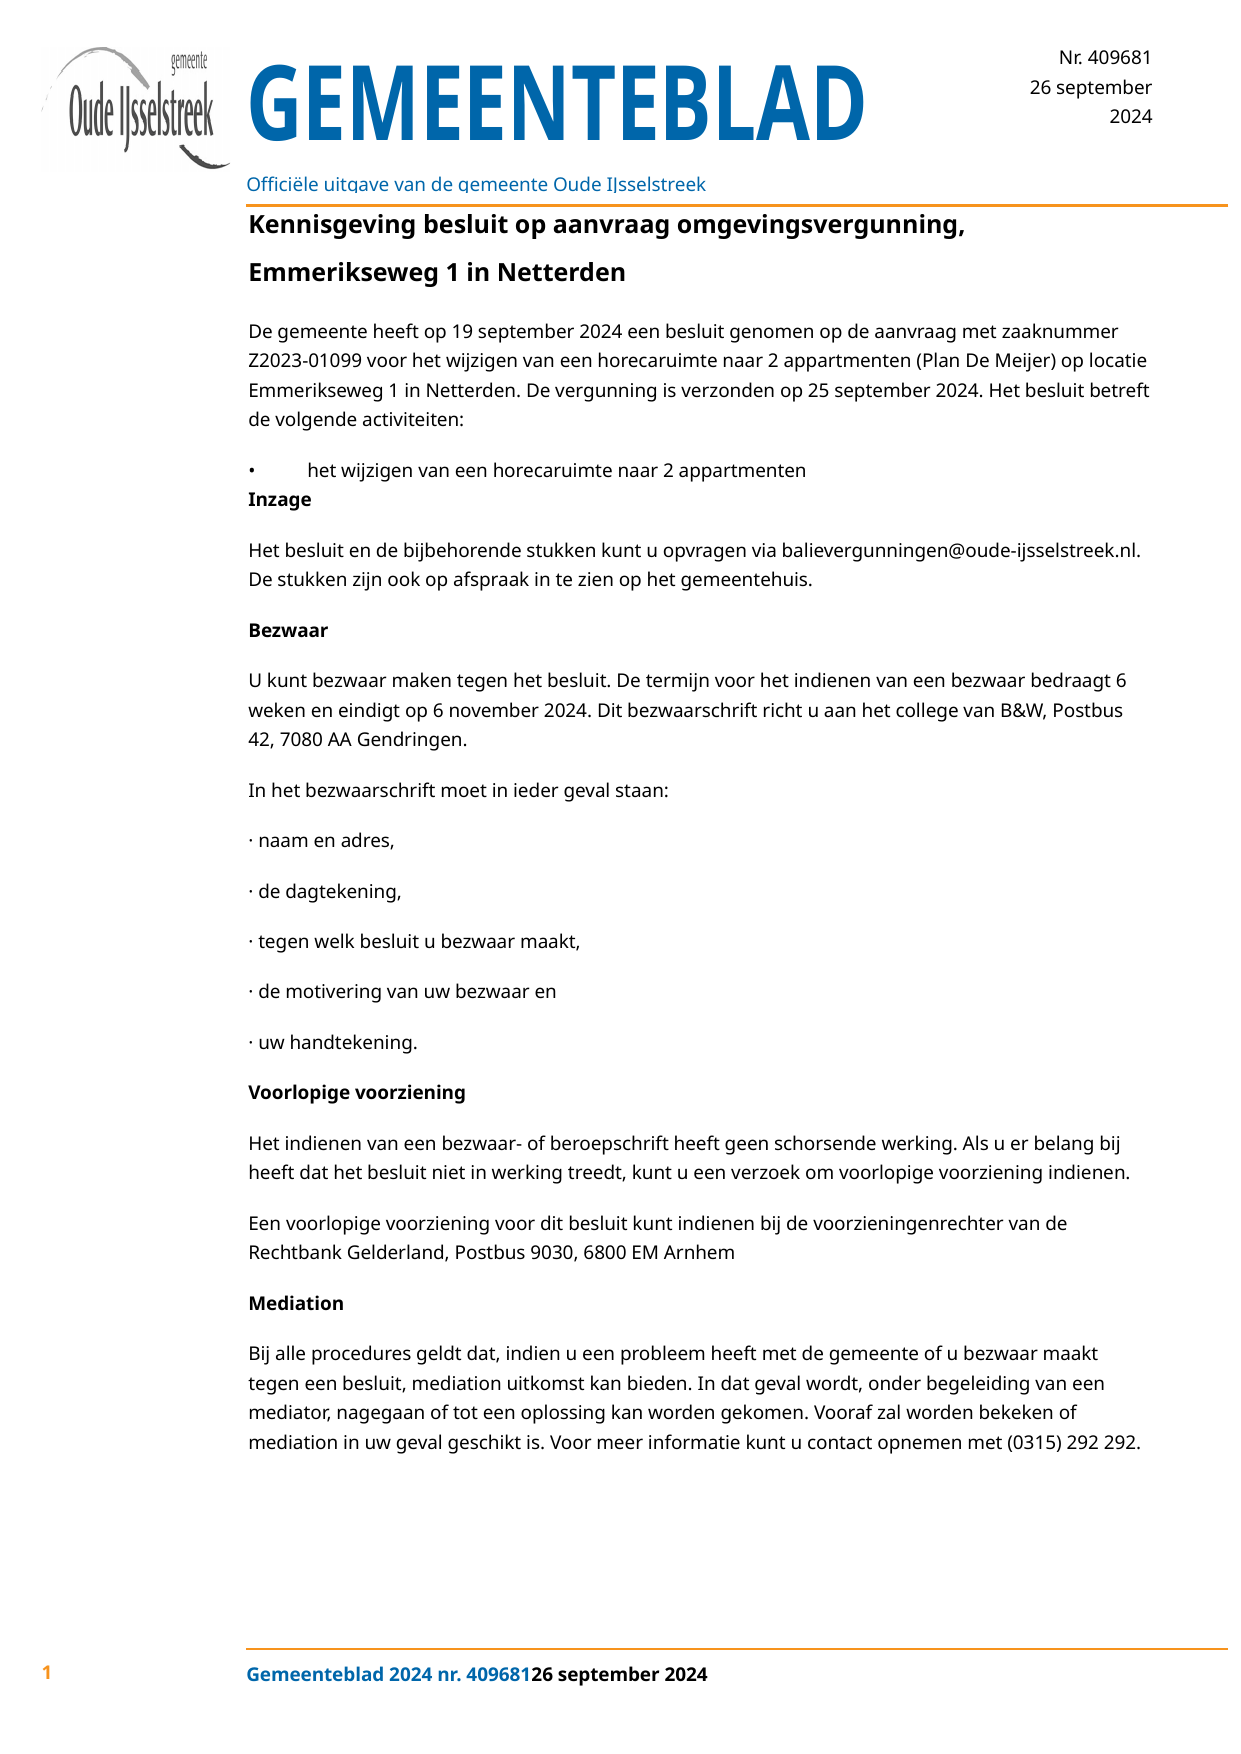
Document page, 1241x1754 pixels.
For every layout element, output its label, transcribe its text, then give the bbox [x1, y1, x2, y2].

text · tegen welk besluit u bezwaar maakt, [248, 928, 1152, 954]
text · de motivering van uw bezwaar en [248, 979, 1152, 1004]
text Bezwaar [248, 617, 1152, 643]
text Het indienen van een bezwaar- of beroepschrift heeft geen schorsende werking. Als u er belang bij heeft dat het besluit niet in werking treedt, kunt u een verzoek om voorlopige voorziening indienen. [248, 1130, 1152, 1185]
text Inzage [248, 487, 1152, 512]
text Een voorlopige voorziening voor dit besluit kunt indienen bij de voorzieningenrechter van de Rechtbank Gelderland, Postbus 9030, 6800 EM Arnhem [248, 1210, 1152, 1265]
text · uw handtekening. [248, 1029, 1152, 1055]
picture [41, 47, 231, 172]
text Het besluit en de bijbehorende stukken kunt u opvragen via balievergunningen@oude-ijsselstreek.nl. De stukken zijn ook op afspraak in te zien op het gemeentehuis. [248, 537, 1152, 592]
text · de dagtekening, [248, 878, 1152, 904]
text Bij alle procedures geldt dat, indien u een probleem heeft met de gemeente of u bezwaar maakt tegen een besluit, mediation uitkomst kan bieden. In dat geval wordt, onder begeleiding van een mediator, nagegaan of tot een oplossing kan worden gekomen. Vooraf zal worden bekeken of mediation in uw geval geschikt is. Voor meer informatie kunt u contact opnemen met (0315) 292 292. [248, 1340, 1152, 1455]
text De gemeente heeft op 19 september 2024 een besluit genomen op de aanvraag met zaaknummer Z2023-01099 voor het wijzigen van een horecaruimte naar 2 appartmenten (Plan De Meijer) op locatie Emmerikseweg 1 in Netterden. De vergunning is verzonden op 25 september 2024. Het besluit betreft de volgende activiteiten: [248, 318, 1152, 432]
text U kunt bezwaar maken tegen het besluit. De termijn voor het indienen van een bezwaar bedraagt 6 weken en eindigt op 6 november 2024. Dit bezwaarschrift richt u aan het college van B&W, Postbus 42, 7080 AA Gendringen. [248, 667, 1152, 752]
text Mediation [248, 1290, 1152, 1316]
list het wijzigen van een horecaruimte naar 2 appartmenten [248, 457, 1152, 483]
text Kennisgeving besluit op aanvraag omgevingsvergunning, Emmerikseweg 1 in Netterden [248, 207, 1152, 288]
text In het bezwaarschrift moet in ieder geval staan: [248, 777, 1152, 803]
text Voorlopige voorziening [248, 1079, 1152, 1105]
text · naam en adres, [248, 827, 1152, 853]
